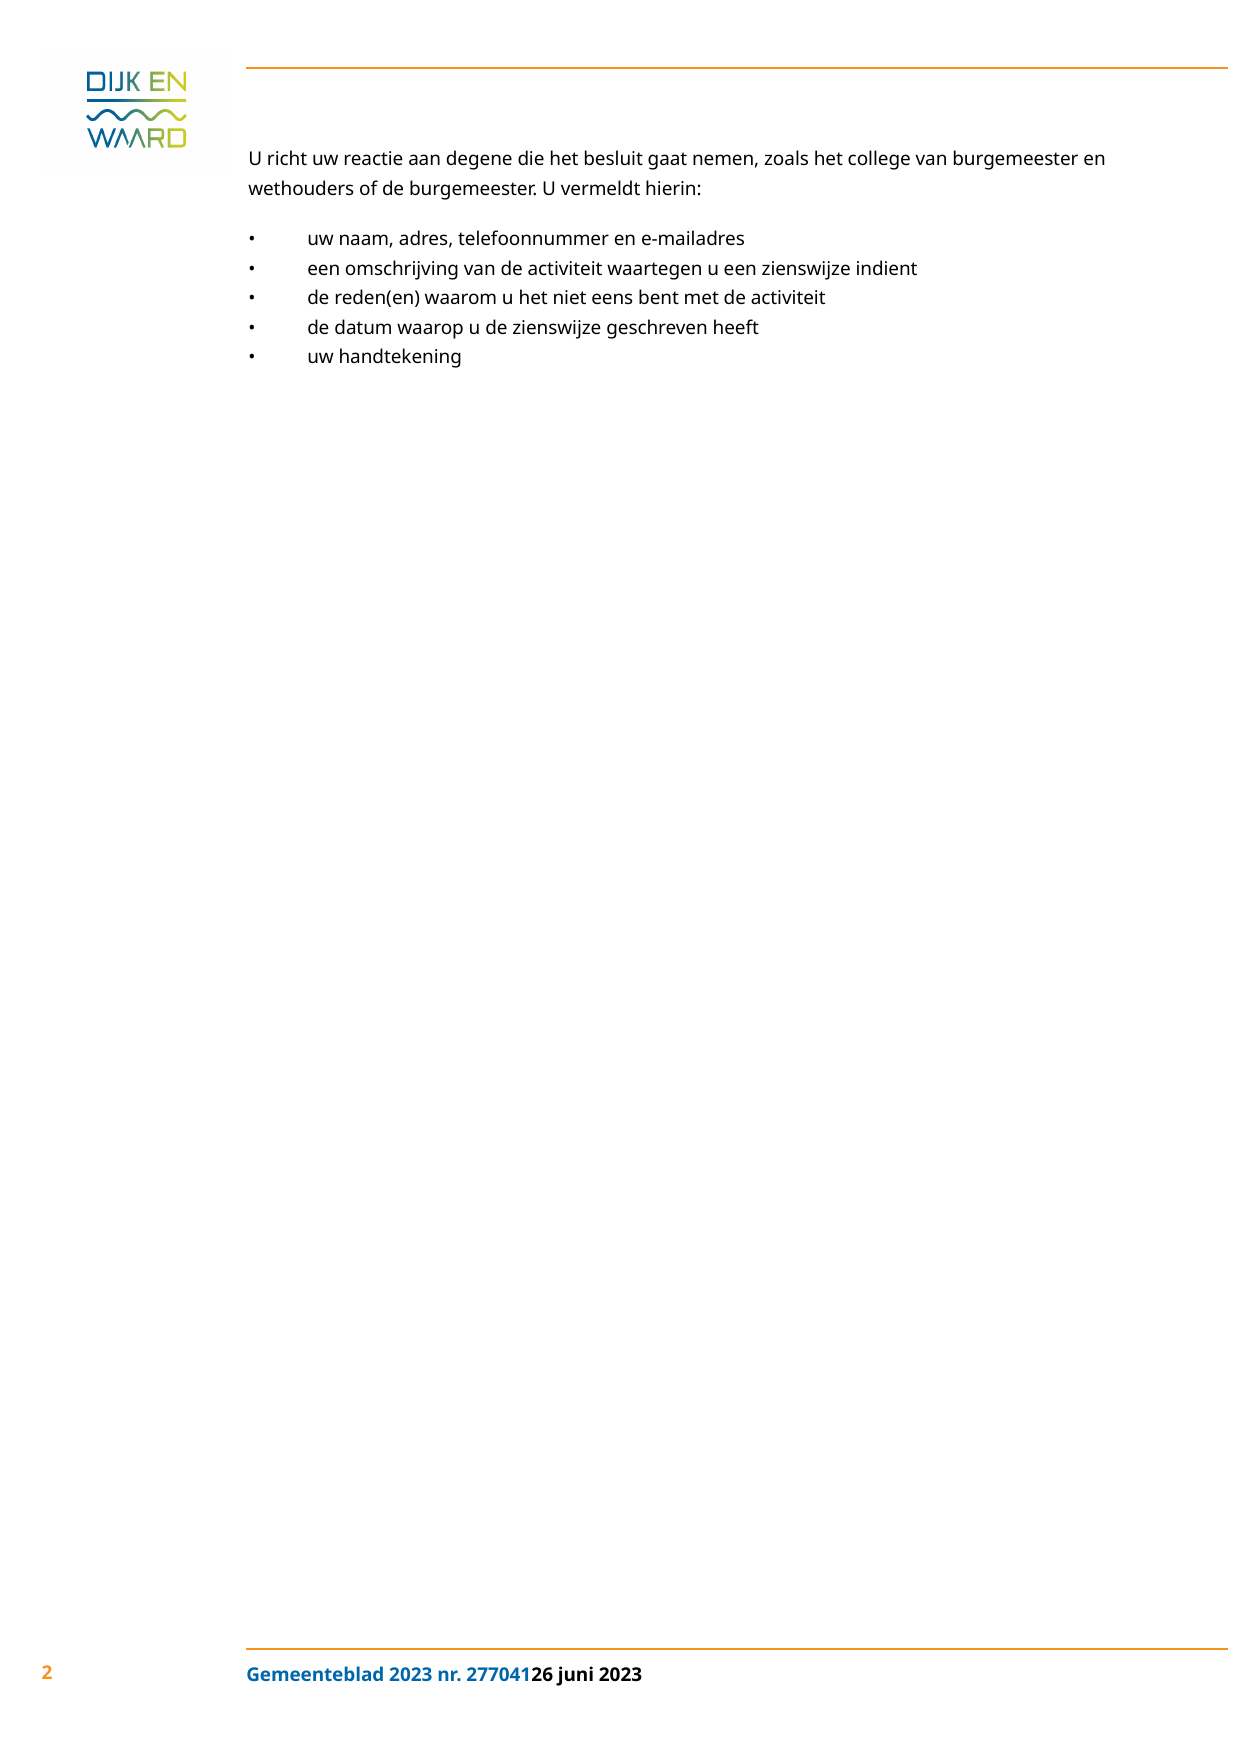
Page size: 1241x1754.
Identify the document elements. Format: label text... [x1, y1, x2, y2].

picture [41, 47, 231, 172]
list de datum waarop u de zienswijze geschreven heeft [248, 314, 1152, 340]
list uw naam, adres, telefoonnummer en e-mailadres [248, 225, 1152, 251]
text ﻿ [248, 474, 1152, 503]
list de reden(en) waarom u het niet eens bent met de activiteit [248, 284, 1152, 310]
list een omschrijving van de activiteit waartegen u een zienswijze indient [248, 255, 1152, 281]
list uw handtekening [248, 343, 1152, 369]
text U richt uw reactie aan degene die het besluit gaat nemen, zoals het college van burgemeester en wethouders of de burgemeester. U vermeldt hierin: [248, 145, 1152, 201]
